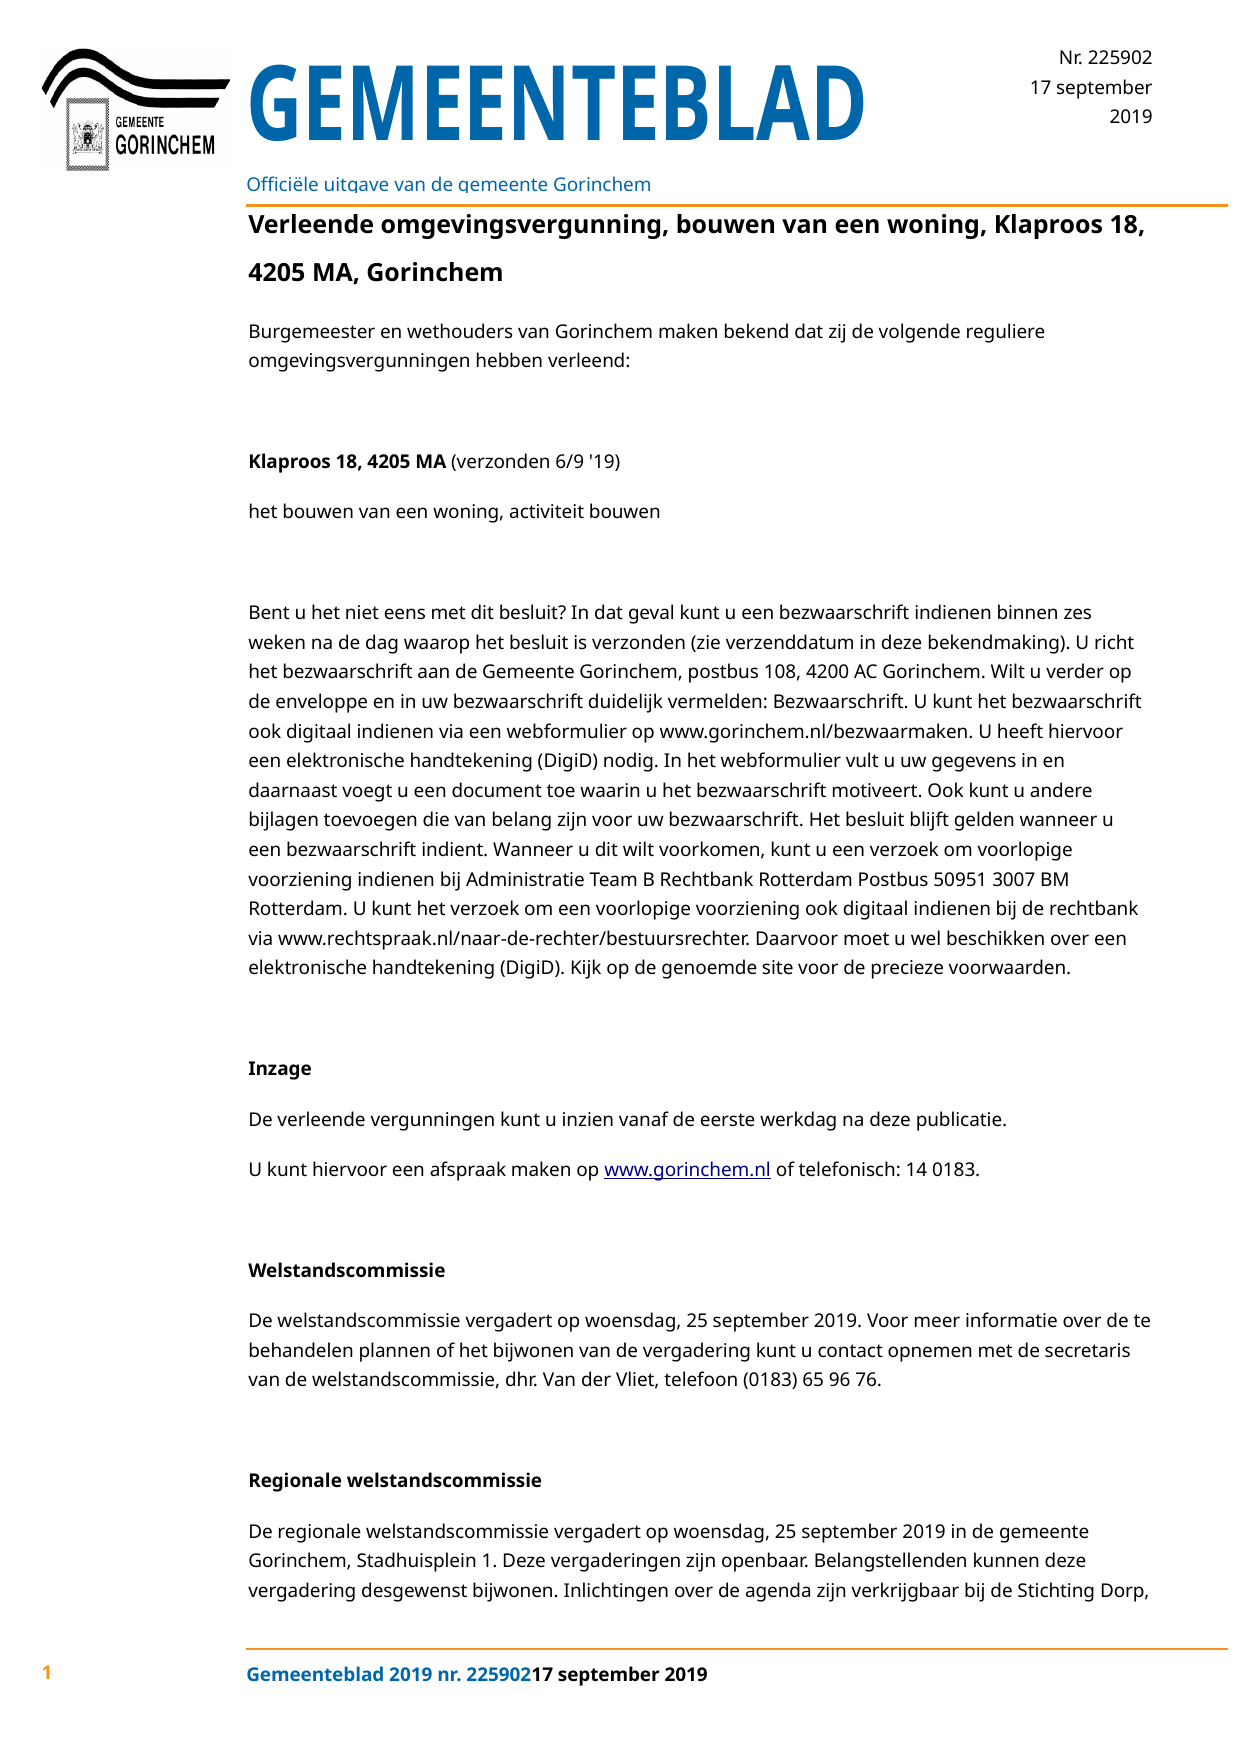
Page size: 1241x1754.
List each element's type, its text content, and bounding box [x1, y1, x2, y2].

text Bent u het niet eens met dit besluit? In dat geval kunt u een bezwaarschrift indienen binnen zes weken na de dag waarop het besluit is verzonden (zie verzenddatum in deze bekendmaking). U richt het bezwaarschrift aan de Gemeente Gorinchem, postbus 108, 4200 AC Gorinchem. Wilt u verder op de enveloppe en in uw bezwaarschrift duidelijk vermelden: Bezwaarschrift. U kunt het bezwaarschrift ook digitaal indienen via een webformulier op www.gorinchem.nl/bezwaarmaken. U heeft hiervoor een elektronische handtekening (DigiD) nodig. In het webformulier vult u uw gegevens in en daarnaast voegt u een document toe waarin u het bezwaarschrift motiveert. Ook kunt u andere bijlagen toevoegen die van belang zijn voor uw bezwaarschrift. Het besluit blijft gelden wanneer u een bezwaarschrift indient. Wanneer u dit wilt voorkomen, kunt u een verzoek om voorlopige voorziening indienen bij Administratie Team B Rechtbank Rotterdam Postbus 50951 3007 BM Rotterdam. U kunt het verzoek om een voorlopige voorziening ook digitaal indienen bij de rechtbank via www.rechtspraak.nl/naar-de-rechter/bestuursrechter. Daarvoor moet u wel beschikken over een elektronische handtekening (DigiD). Kijk op de genoemde site voor de precieze voorwaarden. [248, 599, 1152, 980]
text De verleende vergunningen kunt u inzien vanaf de eerste werkdag na deze publicatie. [248, 1106, 1152, 1132]
text U kunt hiervoor een afspraak maken op www.gorinchem.nl of telefonisch: 14 0183. [248, 1156, 1152, 1182]
text het bouwen van een woning, activiteit bouwen [248, 499, 1152, 524]
picture [41, 47, 231, 172]
text Verleende omgevingsvergunning, bouwen van een woning, Klaproos 18, 4205 MA, Gorinchem [248, 207, 1152, 288]
text Regionale welstandscommissie [248, 1467, 1152, 1493]
text Inzage [248, 1055, 1152, 1081]
text Welstandscommissie [248, 1257, 1152, 1283]
text De regionale welstandscommissie vergadert op woensdag, 25 september 2019 in de gemeente Gorinchem, Stadhuisplein 1. Deze vergaderingen zijn openbaar. Belangstellenden kunnen deze vergadering desgewenst bijwonen. Inlichtingen over de agenda zijn verkrijgbaar bij de Stichting Dorp, [248, 1518, 1152, 1603]
text Klaproos 18, 4205 MA (verzonden 6/9 '19) [248, 448, 1152, 474]
text De welstandscommissie vergadert op woensdag, 25 september 2019. Voor meer informatie over de te behandelen plannen of het bijwonen van de vergadering kunt u contact opnemen met de secretaris van de welstandscommissie, dhr. Van der Vliet, telefoon (0183) 65 96 76. [248, 1307, 1152, 1392]
text Burgemeester en wethouders van Gorinchem maken bekend dat zij de volgende reguliere omgevingsvergunningen hebben verleend: [248, 318, 1152, 373]
